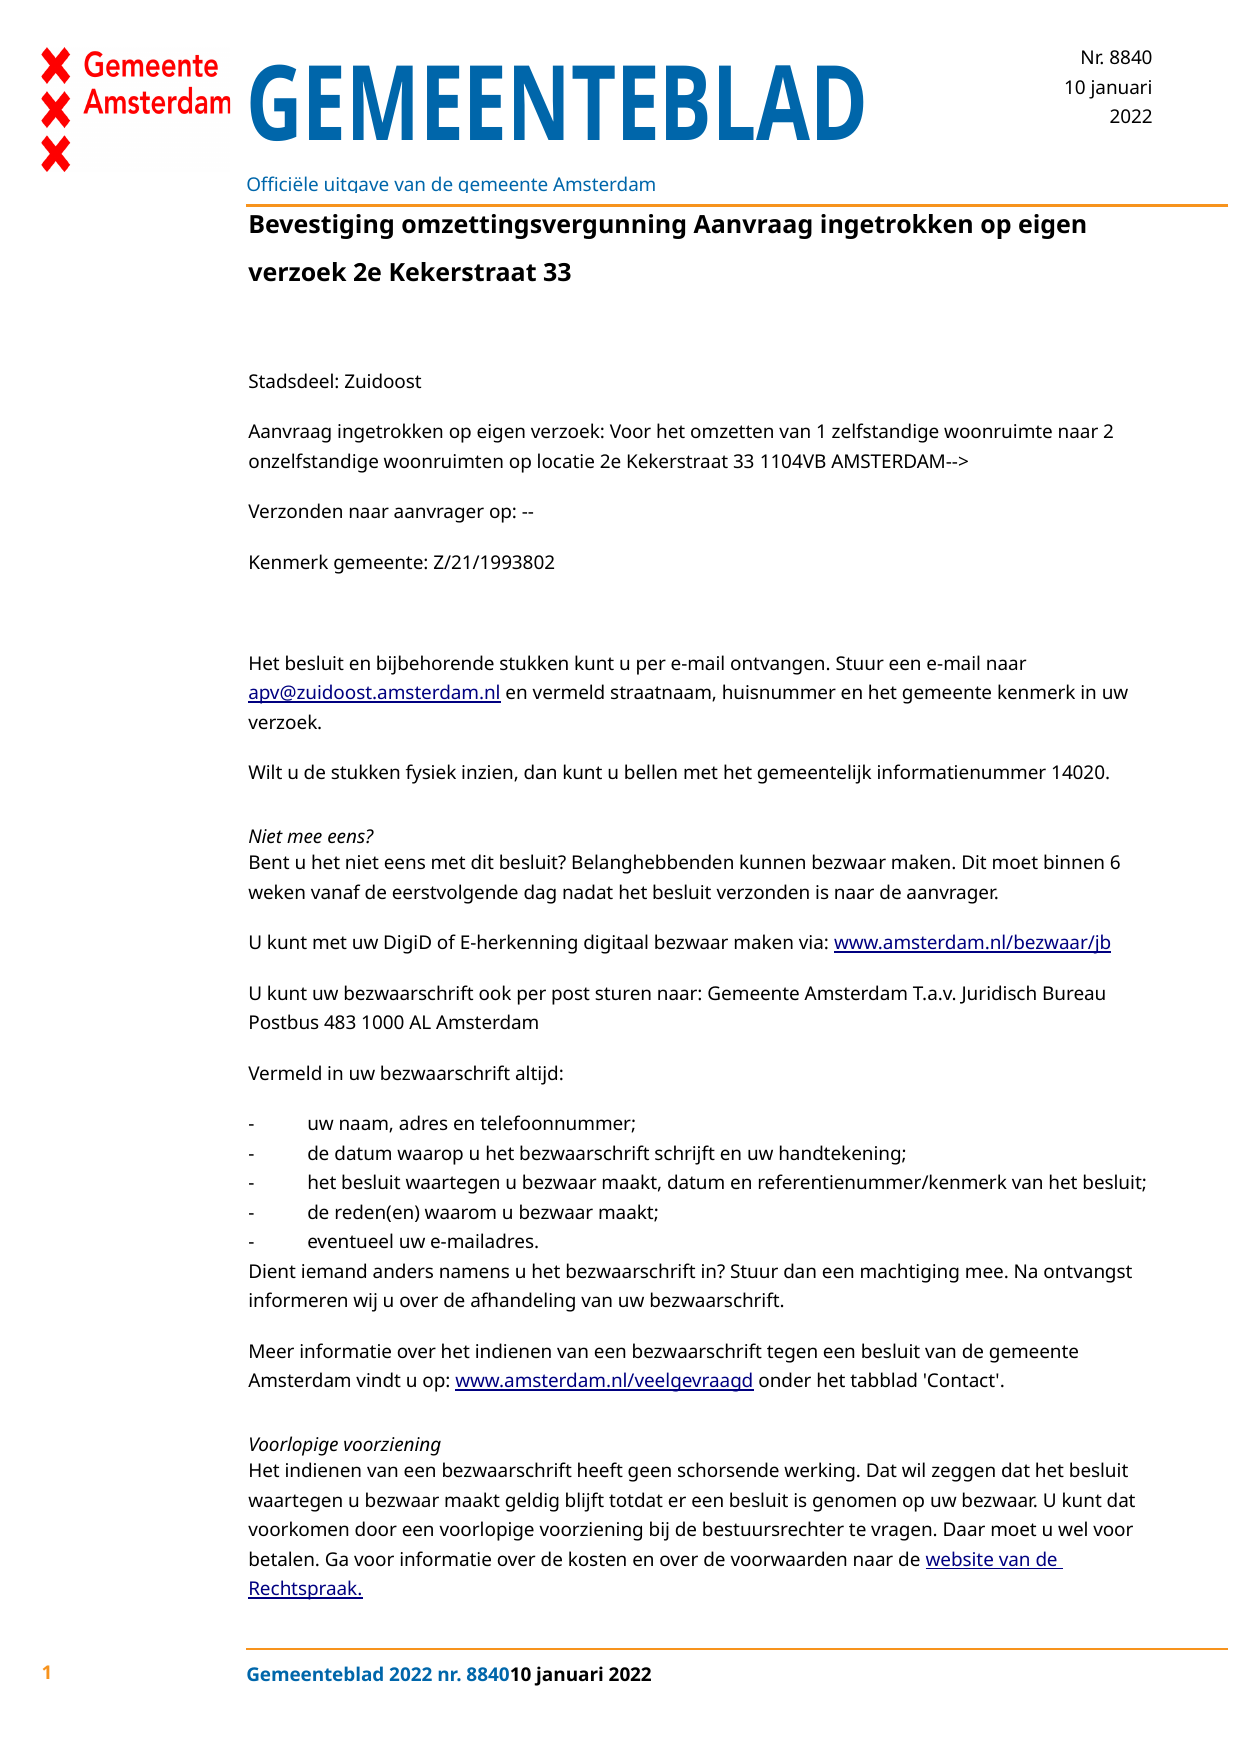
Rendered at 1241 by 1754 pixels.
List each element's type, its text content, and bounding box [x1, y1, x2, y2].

text Kenmerk gemeente: Z/21/1993802 [248, 549, 1152, 575]
text Stadsdeel: Zuidoost [248, 368, 1152, 394]
text Wilt u de stukken fysiek inzien, dan kunt u bellen met het gemeentelijk informatienummer 14020. [248, 759, 1152, 785]
text Verzonden naar aanvrager op: -- [248, 499, 1152, 524]
picture [41, 47, 231, 172]
text Dient iemand anders namens u het bezwaarschrift in? Stuur dan een machtiging mee. Na ontvangst informeren wij u over de afhandeling van uw bezwaarschrift. [248, 1258, 1152, 1313]
text Niet mee eens? [248, 823, 1152, 849]
text U kunt uw bezwaarschrift ook per post sturen naar: Gemeente Amsterdam T.a.v. Juridisch Bureau Postbus 483 1000 AL Amsterdam [248, 980, 1152, 1035]
list uw naam, adres en telefoonnummer; [248, 1110, 1152, 1136]
text U kunt met uw DigiD of E-herkenning digitaal bezwaar maken via: www.amsterdam.nl/bezwaar/jb [248, 929, 1152, 955]
list eventueel uw e-mailadres. [248, 1228, 1152, 1254]
text Het besluit en bijbehorende stukken kunt u per e-mail ontvangen. Stuur een e-mail naar apv@zuidoost.amsterdam.nl en vermeld straatnaam, huisnummer en het gemeente kenmerk in uw verzoek. [248, 650, 1152, 735]
text Bevestiging omzettingsvergunning Aanvraag ingetrokken op eigen verzoek 2e Kekerstraat 33 [248, 207, 1152, 288]
list de datum waarop u het bezwaarschrift schrijft en uw handtekening; [248, 1140, 1152, 1165]
text Voorlopige voorziening [248, 1432, 1152, 1457]
text Meer informatie over het indienen van een bezwaarschrift tegen een besluit van de gemeente Amsterdam vindt u op: www.amsterdam.nl/veelgevraagd onder het tabblad 'Contact'. [248, 1338, 1152, 1393]
text Vermeld in uw bezwaarschrift altijd: [248, 1060, 1152, 1085]
text Aanvraag ingetrokken op eigen verzoek: Voor het omzetten van 1 zelfstandige woonruimte naar 2 onzelfstandige woonruimten op locatie 2e Kekerstraat 33 1104VB AMSTERDAM--> [248, 419, 1152, 474]
text Bent u het niet eens met dit besluit? Belanghebbenden kunnen bezwaar maken. Dit moet binnen 6 weken vanaf de eerstvolgende dag nadat het besluit verzonden is naar de aanvrager. [248, 849, 1152, 904]
text Het indienen van een bezwaarschrift heeft geen schorsende werking. Dat wil zeggen dat het besluit waartegen u bezwaar maakt geldig blijft totdat er een besluit is genomen op uw bezwaar. U kunt dat voorkomen door een voorlopige voorziening bij de bestuursrechter te vragen. Daar moet u wel voor betalen. Ga voor informatie over de kosten en over de voorwaarden naar de website van de Rechtspraak. [248, 1457, 1152, 1601]
list de reden(en) waarom u bezwaar maakt; [248, 1199, 1152, 1224]
list het besluit waartegen u bezwaar maakt, datum en referentienummer/kenmerk van het besluit; [248, 1169, 1152, 1195]
